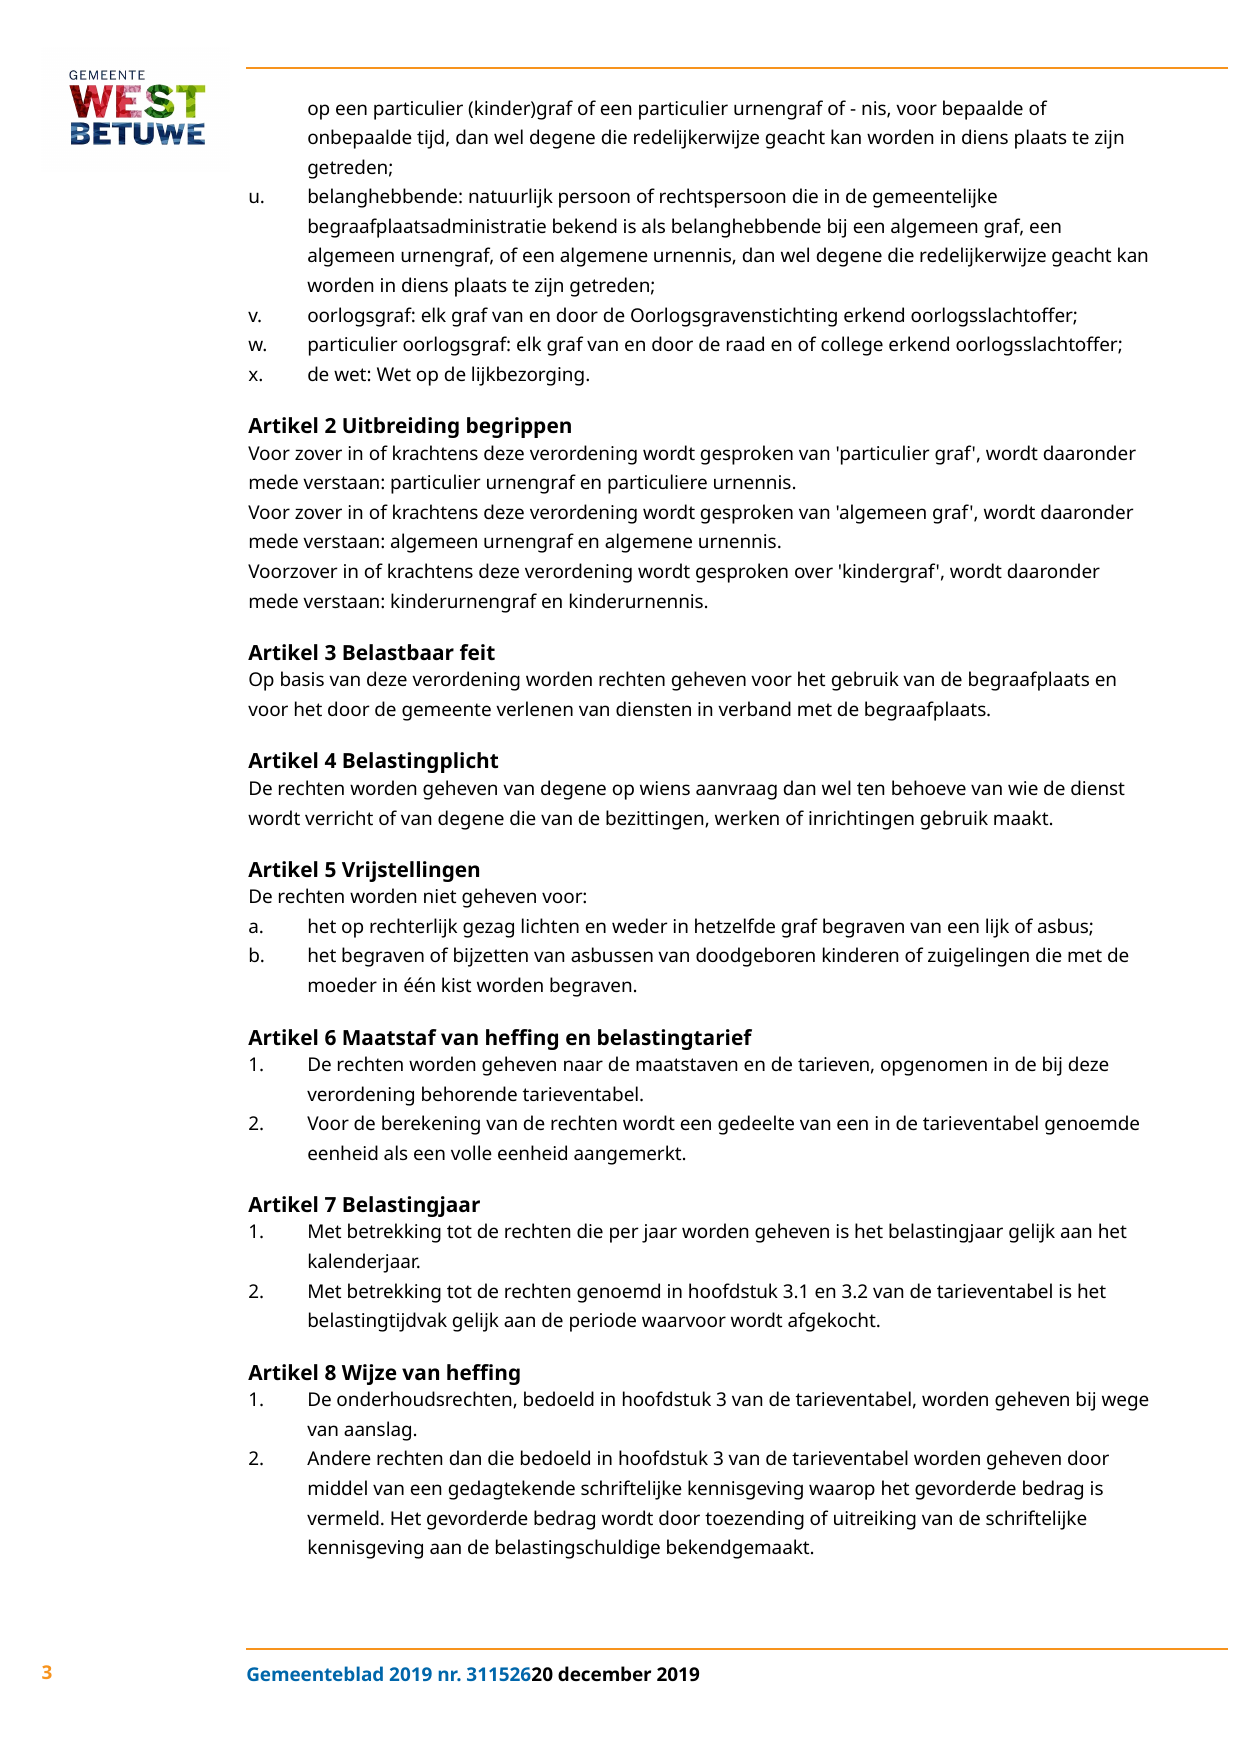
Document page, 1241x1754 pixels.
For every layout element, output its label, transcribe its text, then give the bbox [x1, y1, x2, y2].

list particulier oorlogsgraf: elk graf van en door de raad en of college erkend oorlogsslachtoffer; [248, 331, 1152, 357]
list het op rechterlijk gezag lichten en weder in hetzelfde graf begraven van een lijk of asbus; [248, 913, 1152, 939]
list Voor de berekening van de rechten wordt een gedeelte van een in de tarieventabel genoemde eenheid als een volle eenheid aangemerkt. [248, 1110, 1152, 1166]
list de wet: Wet op de lijkbezorging. [248, 361, 1152, 387]
list De rechten worden geheven naar de maatstaven en de tarieven, opgenomen in de bij deze verordening behorende tarieventabel. [248, 1051, 1152, 1106]
text Artikel 8 Wijze van heffing [248, 1358, 1152, 1386]
text Artikel 4 Belastingplicht [248, 747, 1152, 775]
list oorlogsgraf: elk graf van en door de Oorlogsgravenstichting erkend oorlogsslachtoffer; [248, 302, 1152, 328]
list De onderhoudsrechten, bedoeld in hoofdstuk 3 van de tarieventabel, worden geheven bij wege van aanslag. [248, 1386, 1152, 1442]
picture [41, 47, 231, 172]
list op een particulier (kinder)graf of een particulier urnengraf of - nis, voor bepaalde of onbepaalde tijd, dan wel degene die redelijkerwijze geacht kan worden in diens plaats te zijn getreden; [248, 95, 1152, 180]
text Artikel 5 Vrijstellingen [248, 855, 1152, 883]
text Voorzover in of krachtens deze verordening wordt gesproken over 'kindergraf', wordt daaronder mede verstaan: kinderurnengraf en kinderurnennis. [248, 558, 1152, 613]
list Met betrekking tot de rechten genoemd in hoofdstuk 3.1 en 3.2 van de tarieventabel is het belastingtijdvak gelijk aan de periode waarvoor wordt afgekocht. [248, 1278, 1152, 1333]
list Met betrekking tot de rechten die per jaar worden geheven is het belastingjaar gelijk aan het kalenderjaar. [248, 1219, 1152, 1274]
text Op basis van deze verordening worden rechten geheven voor het gebruik van de begraafplaats en voor het door de gemeente verlenen van diensten in verband met de begraafplaats. [248, 667, 1152, 722]
text De rechten worden niet geheven voor: [248, 883, 1152, 909]
text Artikel 2 Uitbreiding begrippen [248, 411, 1152, 440]
text Artikel 3 Belastbaar feit [248, 638, 1152, 667]
text Artikel 7 Belastingjaar [248, 1190, 1152, 1219]
list Andere rechten dan die bedoeld in hoofdstuk 3 van de tarieventabel worden geheven door middel van een gedagtekende schriftelijke kennisgeving waarop het gevorderde bedrag is vermeld. Het gevorderde bedrag wordt door toezending of uitreiking van de schriftelijke kennisgeving aan de belastingschuldige bekendgemaakt. [248, 1446, 1152, 1560]
text Voor zover in of krachtens deze verordening wordt gesproken van 'algemeen graf', wordt daaronder mede verstaan: algemeen urnengraf en algemene urnennis. [248, 499, 1152, 554]
text Voor zover in of krachtens deze verordening wordt gesproken van 'particulier graf', wordt daaronder mede verstaan: particulier urnengraf en particuliere urnennis. [248, 440, 1152, 495]
text Artikel 6 Maatstaf van heffing en belastingtarief [248, 1023, 1152, 1051]
text De rechten worden geheven van degene op wiens aanvraag dan wel ten behoeve van wie de dienst wordt verricht of van degene die van de bezittingen, werken of inrichtingen gebruik maakt. [248, 775, 1152, 830]
list het begraven of bijzetten van asbussen van doodgeboren kinderen of zuigelingen die met de moeder in één kist worden begraven. [248, 943, 1152, 998]
list belanghebbende: natuurlijk persoon of rechtspersoon die in de gemeentelijke begraafplaatsadministratie bekend is als belanghebbende bij een algemeen graf, een algemeen urnengraf, of een algemene urnennis, dan wel degene die redelijkerwijze geacht kan worden in diens plaats te zijn getreden; [248, 183, 1152, 298]
